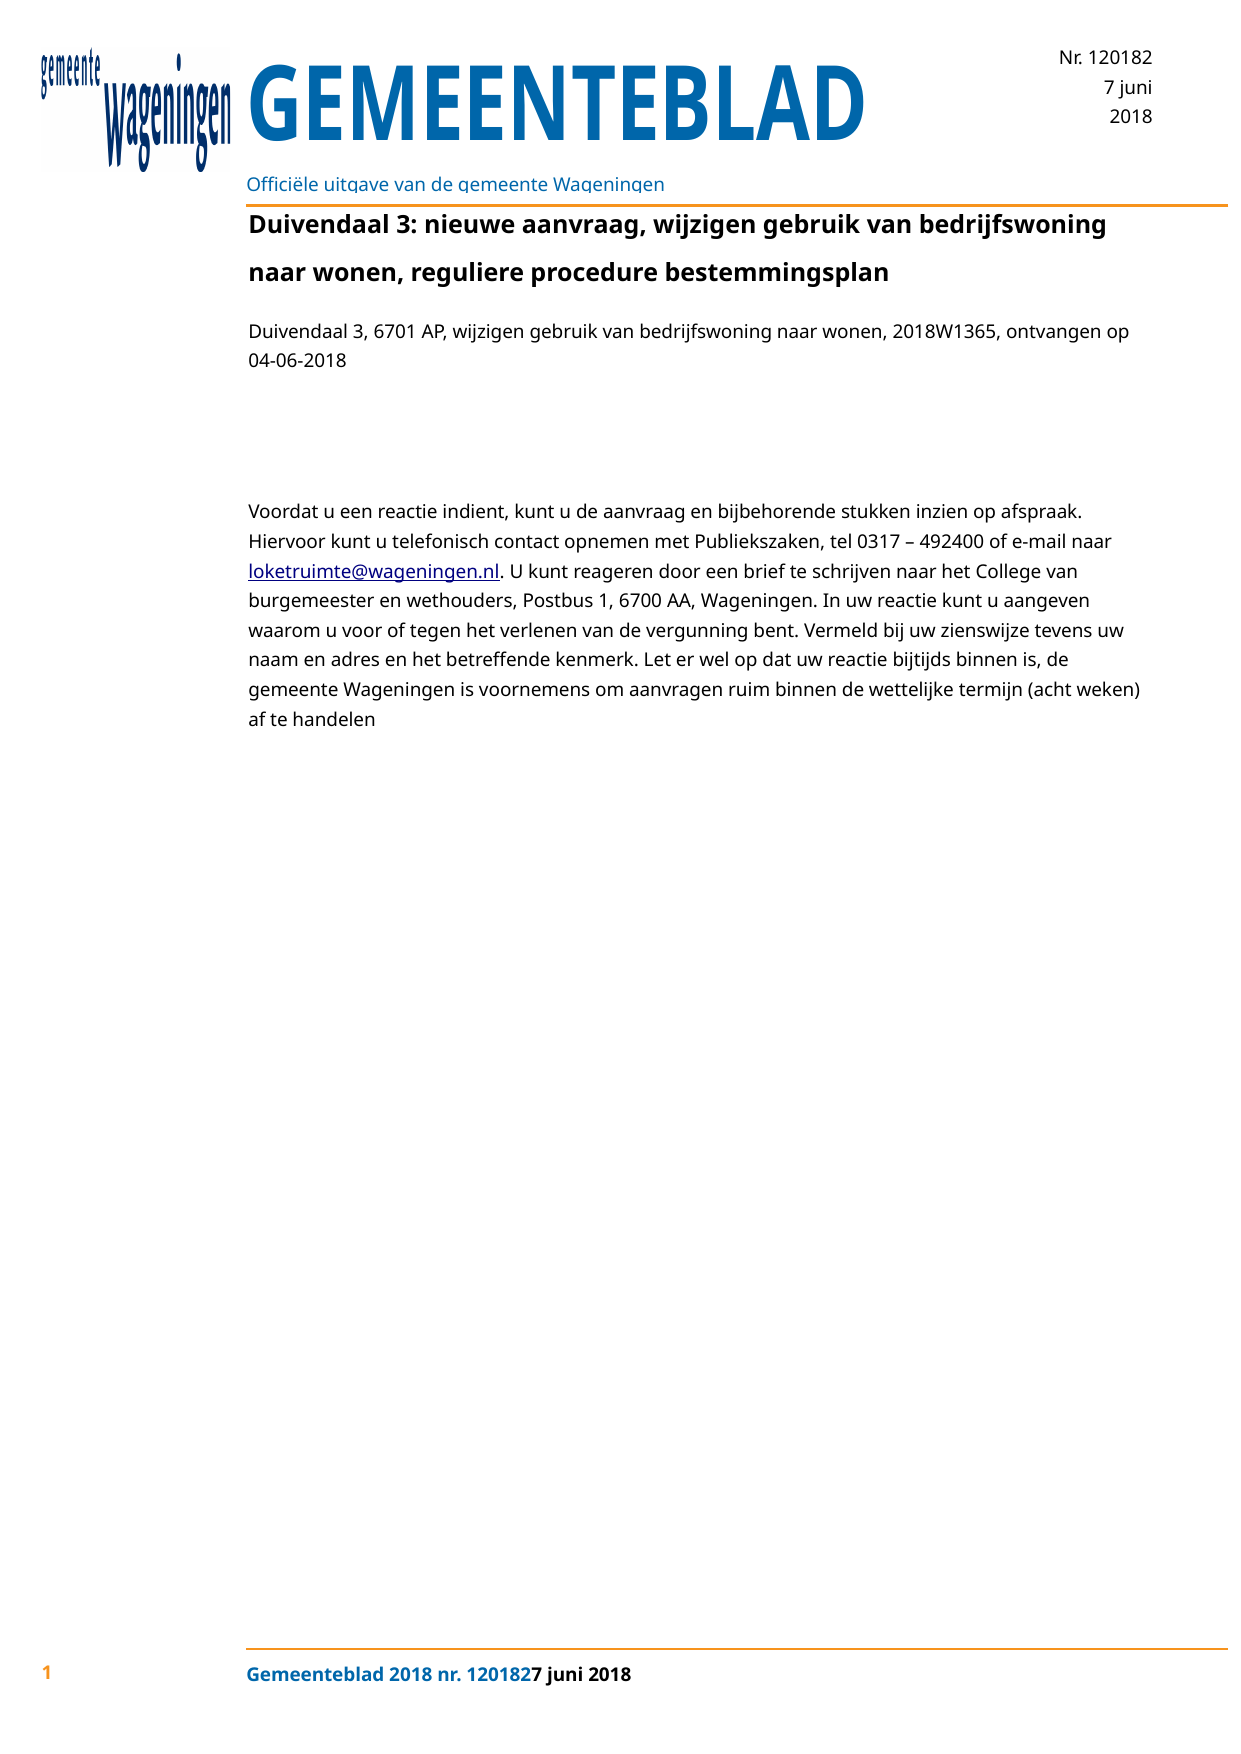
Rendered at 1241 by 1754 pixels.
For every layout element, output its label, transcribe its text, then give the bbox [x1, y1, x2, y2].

text Voordat u een reactie indient, kunt u de aanvraag en bijbehorende stukken inzien op afspraak. Hiervoor kunt u telefonisch contact opnemen met Publiekszaken, tel 0317 – 492400 of e-mail naar loketruimte@wageningen.nl. U kunt reageren door een brief te schrijven naar het College van burgemeester en wethouders, Postbus 1, 6700 AA, Wageningen. In uw reactie kunt u aangeven waarom u voor of tegen het verlenen van de vergunning bent. Vermeld bij uw zienswijze tevens uw naam en adres en het betreffende kenmerk. Let er wel op dat uw reactie bijtijds binnen is, de gemeente Wageningen is voornemens om aanvragen ruim binnen de wettelijke termijn (acht weken) af te handelen [248, 499, 1152, 732]
text Duivendaal 3, 6701 AP, wijzigen gebruik van bedrijfswoning naar wonen, 2018W1365, ontvangen op 04-06-2018 [248, 318, 1152, 373]
text Duivendaal 3: nieuwe aanvraag, wijzigen gebruik van bedrijfswoning naar wonen, reguliere procedure bestemmingsplan [248, 207, 1152, 288]
picture [41, 47, 231, 172]
